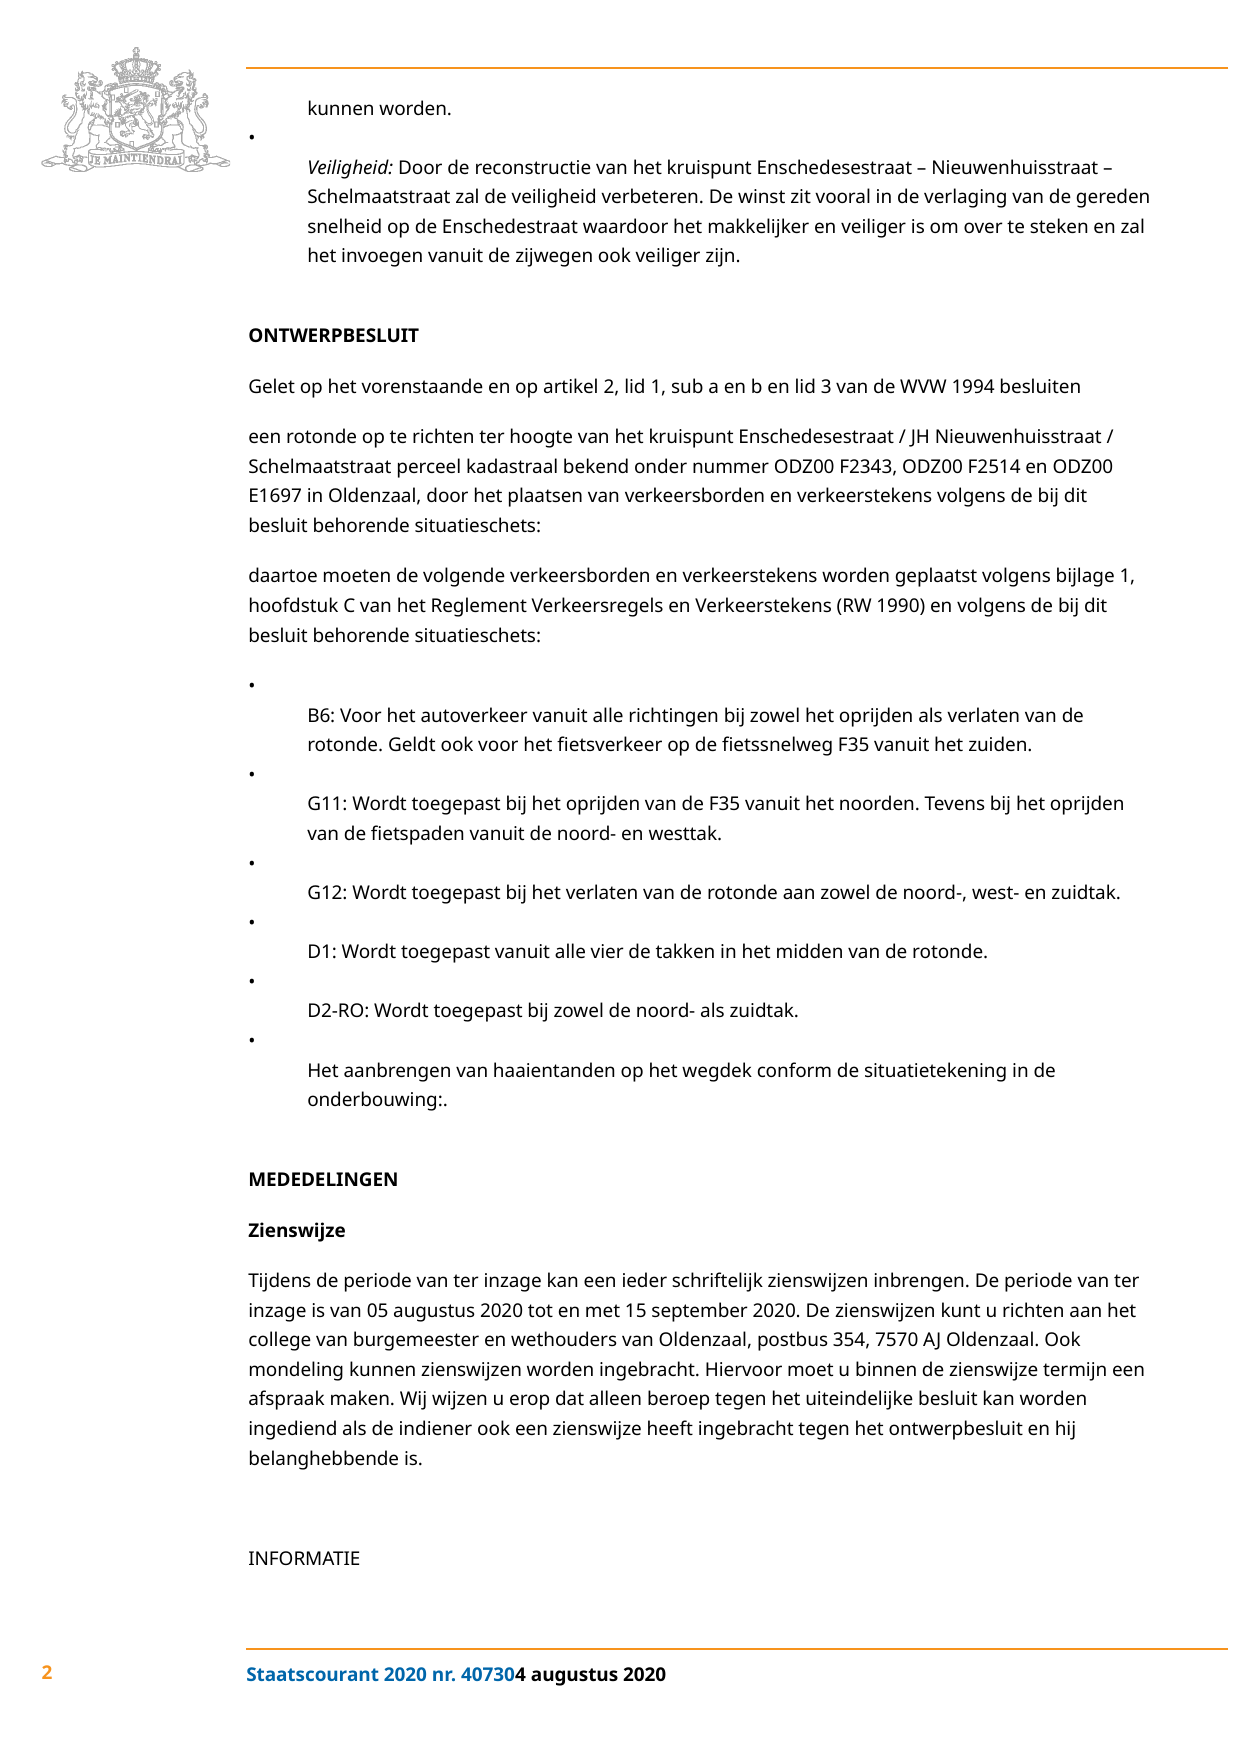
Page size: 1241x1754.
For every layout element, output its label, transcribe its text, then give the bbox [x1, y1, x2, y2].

list D2-RO: Wordt toegepast bij zowel de noord- als zuidtak. [248, 998, 1152, 1023]
text ONTWERPBESLUIT [248, 323, 1152, 348]
list Veiligheid: Door de reconstructie van het kruispunt Enschedesestraat – Nieuwenhuisstraat – Schelmaatstraat zal de veiligheid verbeteren. De winst zit vooral in de verlaging van de gereden snelheid op de Enschedestraat waardoor het makkelijker en veiliger is om over te steken en zal het invoegen vanuit de zijwegen ook veiliger zijn. [248, 154, 1152, 268]
text Zienswijze [248, 1217, 1152, 1243]
text Gelet op het vorenstaande en op artikel 2, lid 1, sub a en b en lid 3 van de WVW 1994 besluiten [248, 373, 1152, 399]
list G12: Wordt toegepast bij het verlaten van de rotonde aan zowel de noord-, west- en zuidtak. [248, 879, 1152, 905]
list Het aanbrengen van haaientanden op het wegdek conform de situatietekening in de onderbouwing:. [248, 1057, 1152, 1112]
list G11: Wordt toegepast bij het oprijden van de F35 vanuit het noorden. Tevens bij het oprijden van de fietspaden vanuit de noord- en westtak. [248, 791, 1152, 846]
text INFORMATIE [248, 1546, 1152, 1571]
text een rotonde op te richten ter hoogte van het kruispunt Enschedesestraat / JH Nieuwenhuisstraat / Schelmaatstraat perceel kadastraal bekend onder nummer ODZ00 F2343, ODZ00 F2514 en ODZ00 E1697 in Oldenzaal, door het plaatsen van verkeersborden en verkeerstekens volgens de bij dit besluit behorende situatieschets: [248, 423, 1152, 538]
list D1: Wordt toegepast vanuit alle vier de takken in het midden van de rotonde. [248, 938, 1152, 964]
list B6: Voor het autoverkeer vanuit alle richtingen bij zowel het oprijden als verlaten van de rotonde. Geldt ook voor het fietsverkeer op de fietssnelweg F35 vanuit het zuiden. [248, 702, 1152, 757]
list kunnen worden. [248, 95, 1152, 121]
text daartoe moeten de volgende verkeersborden en verkeerstekens worden geplaatst volgens bijlage 1, hoofdstuk C van het Reglement Verkeersregels en Verkeerstekens (RW 1990) en volgens de bij dit besluit behorende situatieschets: [248, 563, 1152, 648]
picture [41, 47, 231, 172]
text MEDEDELINGEN [248, 1166, 1152, 1192]
text Tijdens de periode van ter inzage kan een ieder schriftelijk zienswijzen inbrengen. De periode van ter inzage is van 05 augustus 2020 tot en met 15 september 2020. De zienswijzen kunt u richten aan het college van burgemeester en wethouders van Oldenzaal, postbus 354, 7570 AJ Oldenzaal. Ook mondeling kunnen zienswijzen worden ingebracht. Hiervoor moet u binnen de zienswijze termijn een afspraak maken. Wij wijzen u erop dat alleen beroep tegen het uiteindelijke besluit kan worden ingediend als de indiener ook een zienswijze heeft ingebracht tegen het ontwerpbesluit en hij belanghebbende is. [248, 1267, 1152, 1471]
